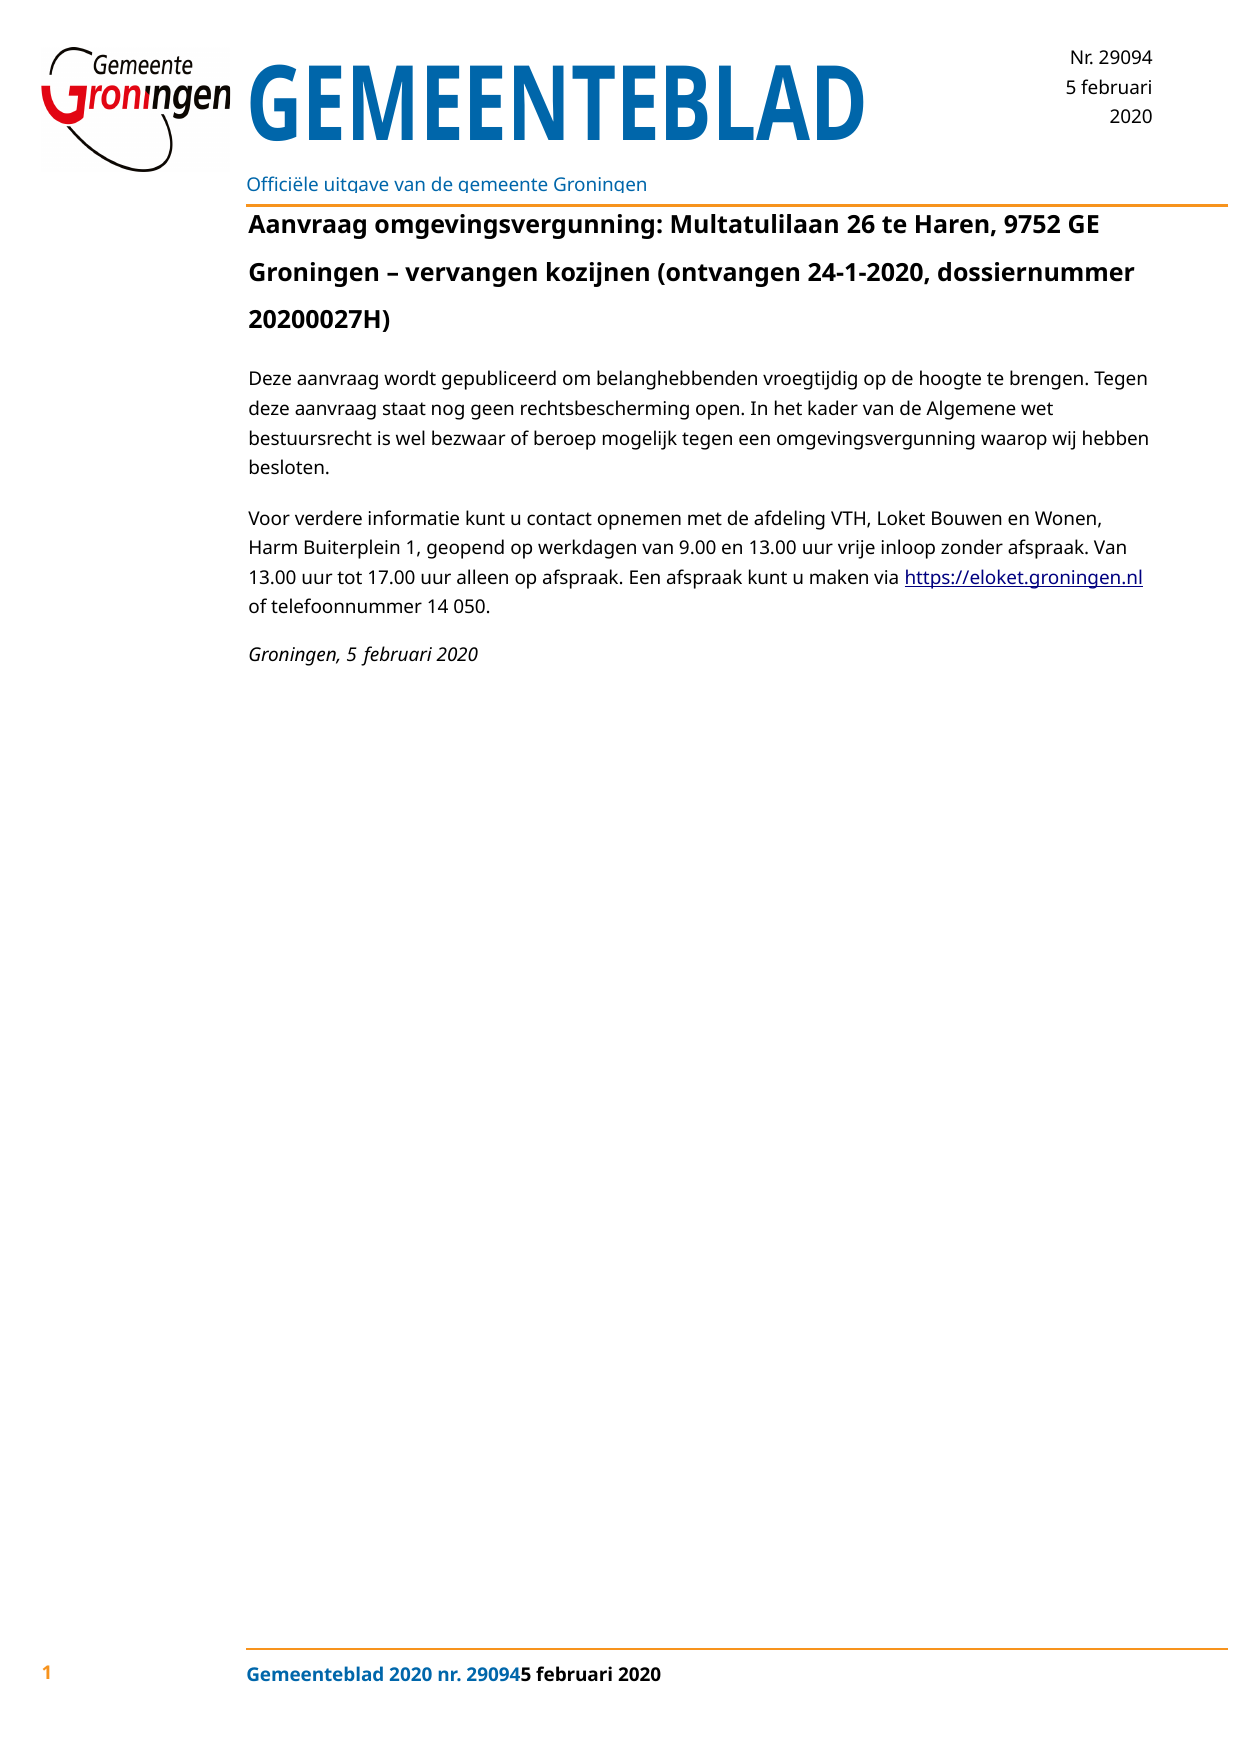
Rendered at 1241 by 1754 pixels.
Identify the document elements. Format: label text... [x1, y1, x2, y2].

text Voor verdere informatie kunt u contact opnemen met de afdeling VTH, Loket Bouwen en Wonen, Harm Buiterplein 1, geopend op werkdagen van 9.00 en 13.00 uur vrije inloop zonder afspraak. Van 13.00 uur tot 17.00 uur alleen op afspraak. Een afspraak kunt u maken via https://eloket.groningen.nl of telefoonnummer 14 050. [248, 505, 1152, 619]
text Deze aanvraag wordt gepubliceerd om belanghebbenden vroegtijdig op de hoogte te brengen. Tegen deze aanvraag staat nog geen rechtsbescherming open. In het kader van de Algemene wet bestuursrecht is wel bezwaar of beroep mogelijk tegen een omgevingsvergunning waarop wij hebben besloten. [248, 366, 1152, 480]
text Aanvraag omgevingsvergunning: Multatulilaan 26 te Haren, 9752 GE Groningen – vervangen kozijnen (ontvangen 24-1-2020, dossiernummer 20200027H) [248, 207, 1152, 336]
text Groningen, 5 februari 2020 [248, 641, 1152, 667]
picture [41, 47, 231, 172]
